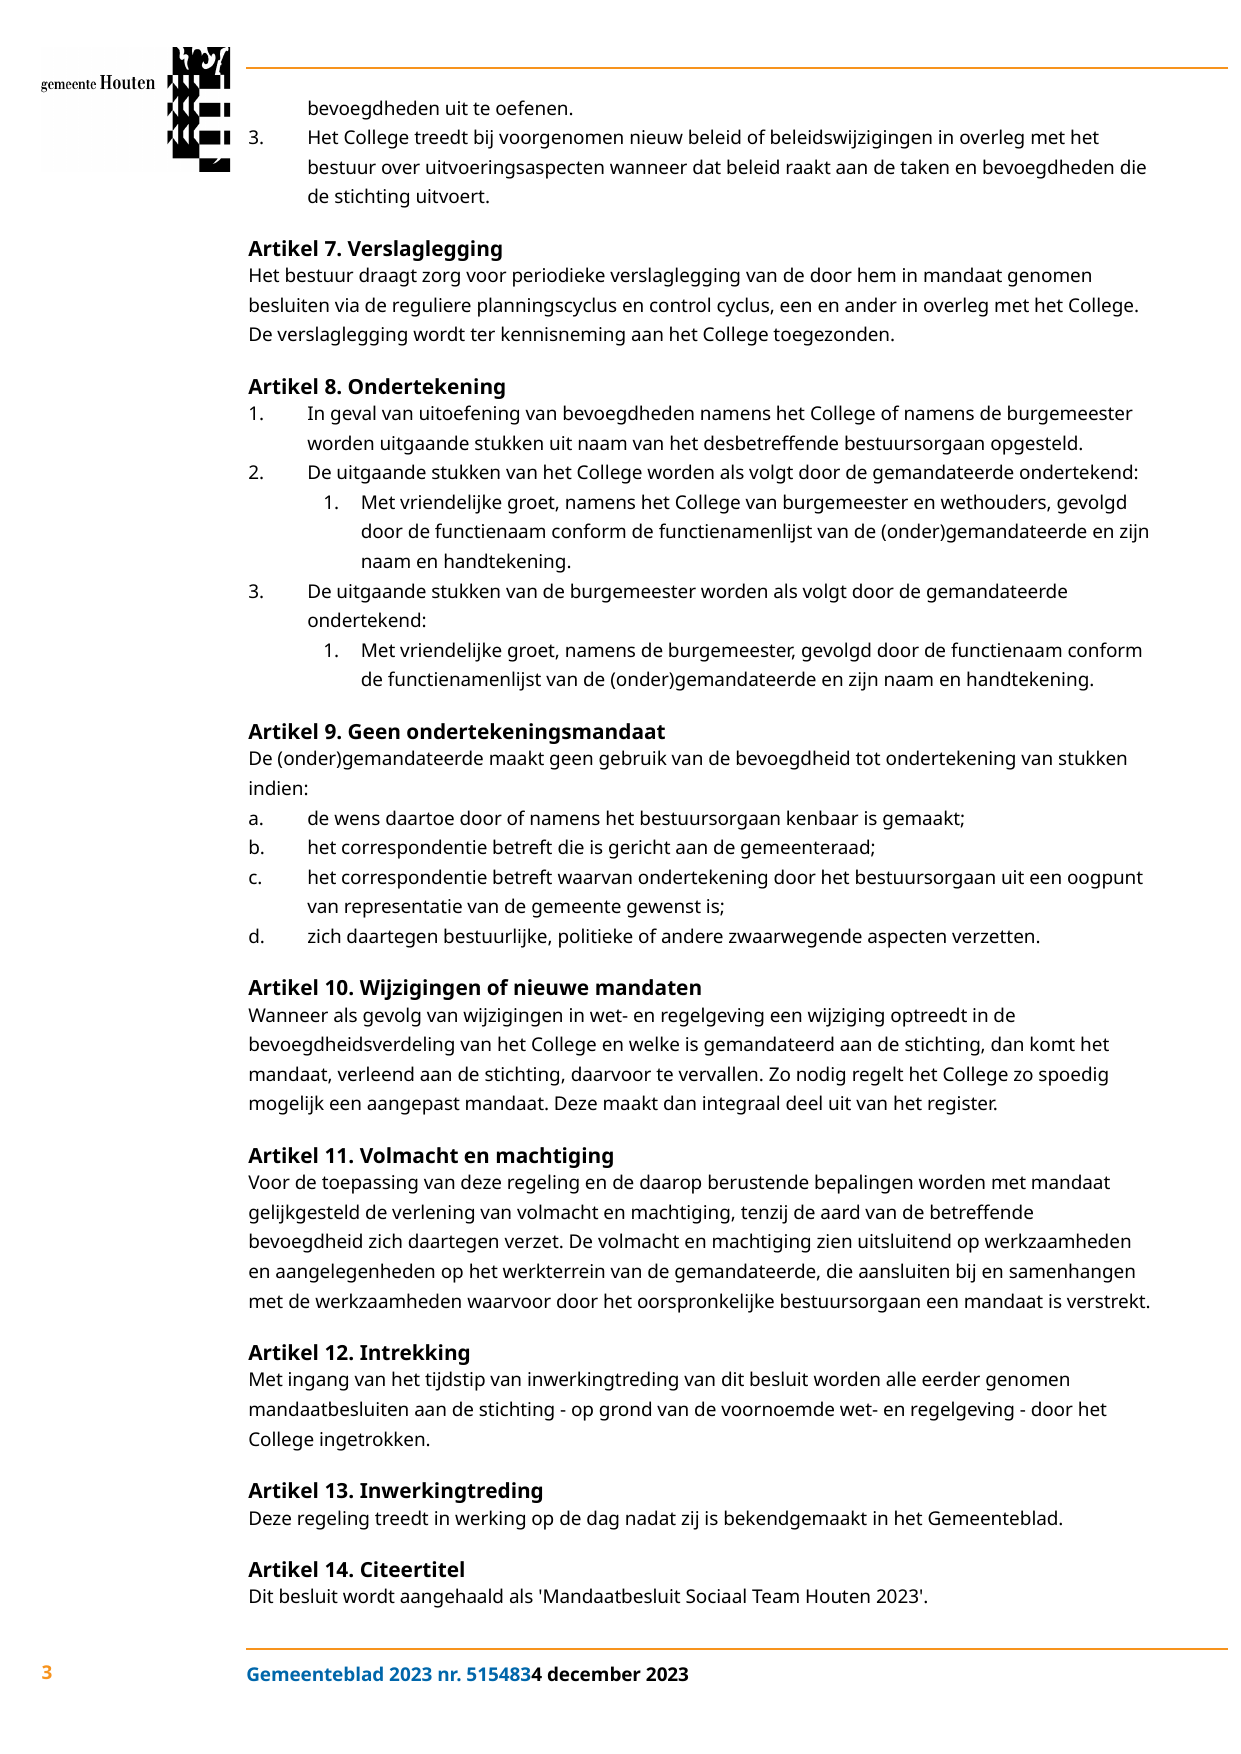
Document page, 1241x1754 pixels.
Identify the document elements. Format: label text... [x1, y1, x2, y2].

text Artikel 13. Inwerkingtreding [248, 1476, 1152, 1505]
text Dit besluit wordt aangehaald als 'Mandaatbesluit Sociaal Team Houten 2023'. [248, 1583, 1152, 1609]
text Artikel 9. Geen ondertekeningsmandaat [248, 717, 1152, 746]
list zich daartegen bestuurlijke, politieke of andere zwaarwegende aspecten verzetten. [248, 923, 1152, 949]
text Deze regeling treedt in werking op de dag nadat zij is bekendgemaakt in het Gemeenteblad. [248, 1505, 1152, 1530]
text Artikel 14. Citeertitel [248, 1555, 1152, 1583]
text Met ingang van het tijdstip van inwerkingtreding van dit besluit worden alle eerder genomen mandaatbesluiten aan de stichting - op grond van de voornoemde wet- en regelgeving - door het College ingetrokken. [248, 1367, 1152, 1452]
list Met vriendelijke groet, namens het College van burgemeester en wethouders, gevolgd door de functienaam conform de functienamenlijst van de (onder)gemandateerde en zijn naam en handtekening. [323, 489, 1152, 574]
list het correspondentie betreft waarvan ondertekening door het bestuursorgaan uit een oogpunt van representatie van de gemeente gewenst is; [248, 864, 1152, 919]
picture [41, 47, 231, 172]
text De (onder)gemandateerde maakt geen gebruik van de bevoegdheid tot ondertekening van stukken indien: [248, 746, 1152, 801]
list bevoegdheden uit te oefenen. [248, 95, 1152, 121]
list In geval van uitoefening van bevoegdheden namens het College of namens de burgemeester worden uitgaande stukken uit naam van het desbetreffende bestuursorgaan opgesteld. [248, 400, 1152, 456]
text Artikel 7. Verslaglegging [248, 234, 1152, 262]
text Artikel 8. Ondertekening [248, 372, 1152, 400]
list Met vriendelijke groet, namens de burgemeester, gevolgd door de functienaam conform de functienamenlijst van de (onder)gemandateerde en zijn naam en handtekening. [323, 637, 1152, 692]
list De uitgaande stukken van het College worden als volgt door de gemandateerde ondertekend: [248, 459, 1152, 485]
list het correspondentie betreft die is gericht aan de gemeenteraad; [248, 834, 1152, 860]
text Artikel 11. Volmacht en machtiging [248, 1141, 1152, 1169]
text Wanneer als gevolg van wijzigingen in wet- en regelgeving een wijziging optreedt in de bevoegdheidsverdeling van het College en welke is gemandateerd aan de stichting, dan komt het mandaat, verleend aan de stichting, daarvoor te vervallen. Zo nodig regelt het College zo spoedig mogelijk een aangepast mandaat. Deze maakt dan integraal deel uit van het register. [248, 1002, 1152, 1116]
text Voor de toepassing van deze regeling en de daarop berustende bepalingen worden met mandaat gelijkgesteld de verlening van volmacht en machtiging, tenzij de aard van de betreffende bevoegdheid zich daartegen verzet. De volmacht en machtiging zien uitsluitend op werkzaamheden en aangelegenheden op het werkterrein van de gemandateerde, die aansluiten bij en samenhangen met de werkzaamheden waarvoor door het oorspronkelijke bestuursorgaan een mandaat is verstrekt. [248, 1169, 1152, 1313]
text Artikel 12. Intrekking [248, 1338, 1152, 1367]
list Het College treedt bij voorgenomen nieuw beleid of beleidswijzigingen in overleg met het bestuur over uitvoeringsaspecten wanneer dat beleid raakt aan de taken en bevoegdheden die de stichting uitvoert. [248, 124, 1152, 209]
list de wens daartoe door of namens het bestuursorgaan kenbaar is gemaakt; [248, 805, 1152, 830]
text Artikel 10. Wijzigingen of nieuwe mandaten [248, 973, 1152, 1002]
list De uitgaande stukken van de burgemeester worden als volgt door de gemandateerde ondertekend: [248, 578, 1152, 633]
text Het bestuur draagt zorg voor periodieke verslaglegging van de door hem in mandaat genomen besluiten via de reguliere planningscyclus en control cyclus, een en ander in overleg met het College. De verslaglegging wordt ter kennisneming aan het College toegezonden. [248, 262, 1152, 347]
